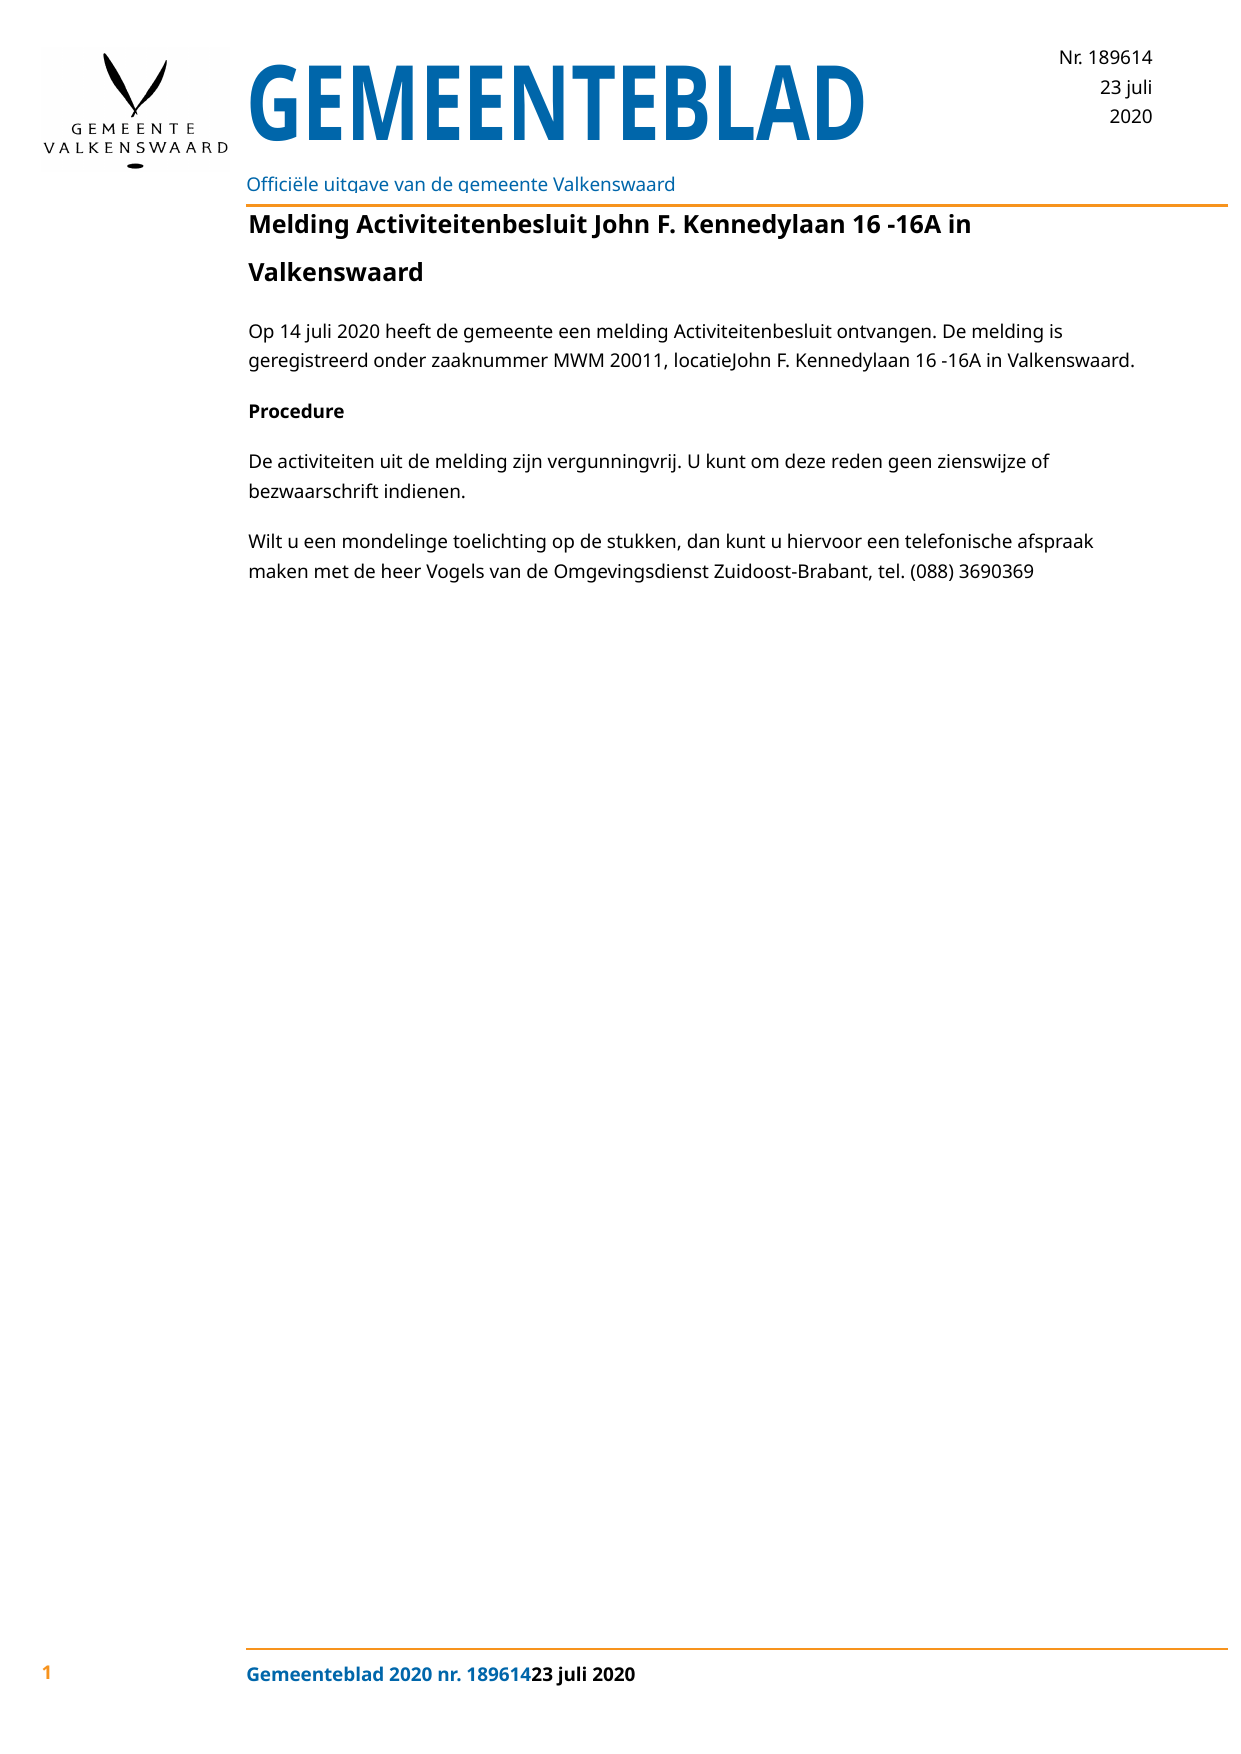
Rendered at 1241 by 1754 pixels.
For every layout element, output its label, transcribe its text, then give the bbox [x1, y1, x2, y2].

text Procedure [248, 398, 1152, 424]
text Melding Activiteitenbesluit John F. Kennedylaan 16 -16A in Valkenswaard [248, 207, 1152, 288]
text De activiteiten uit de melding zijn vergunningvrij. U kunt om deze reden geen zienswijze of bezwaarschrift indienen. [248, 448, 1152, 504]
text Op 14 juli 2020 heeft de gemeente een melding Activiteitenbesluit ontvangen. De melding is geregistreerd onder zaaknummer MWM 20011, locatieJohn F. Kennedylaan 16 -16A in Valkenswaard. [248, 318, 1152, 373]
text Wilt u een mondelinge toelichting op de stukken, dan kunt u hiervoor een telefonische afspraak maken met de heer Vogels van de Omgevingsdienst Zuidoost-Brabant, tel. (088) 3690369 [248, 528, 1152, 584]
picture [41, 47, 231, 172]
